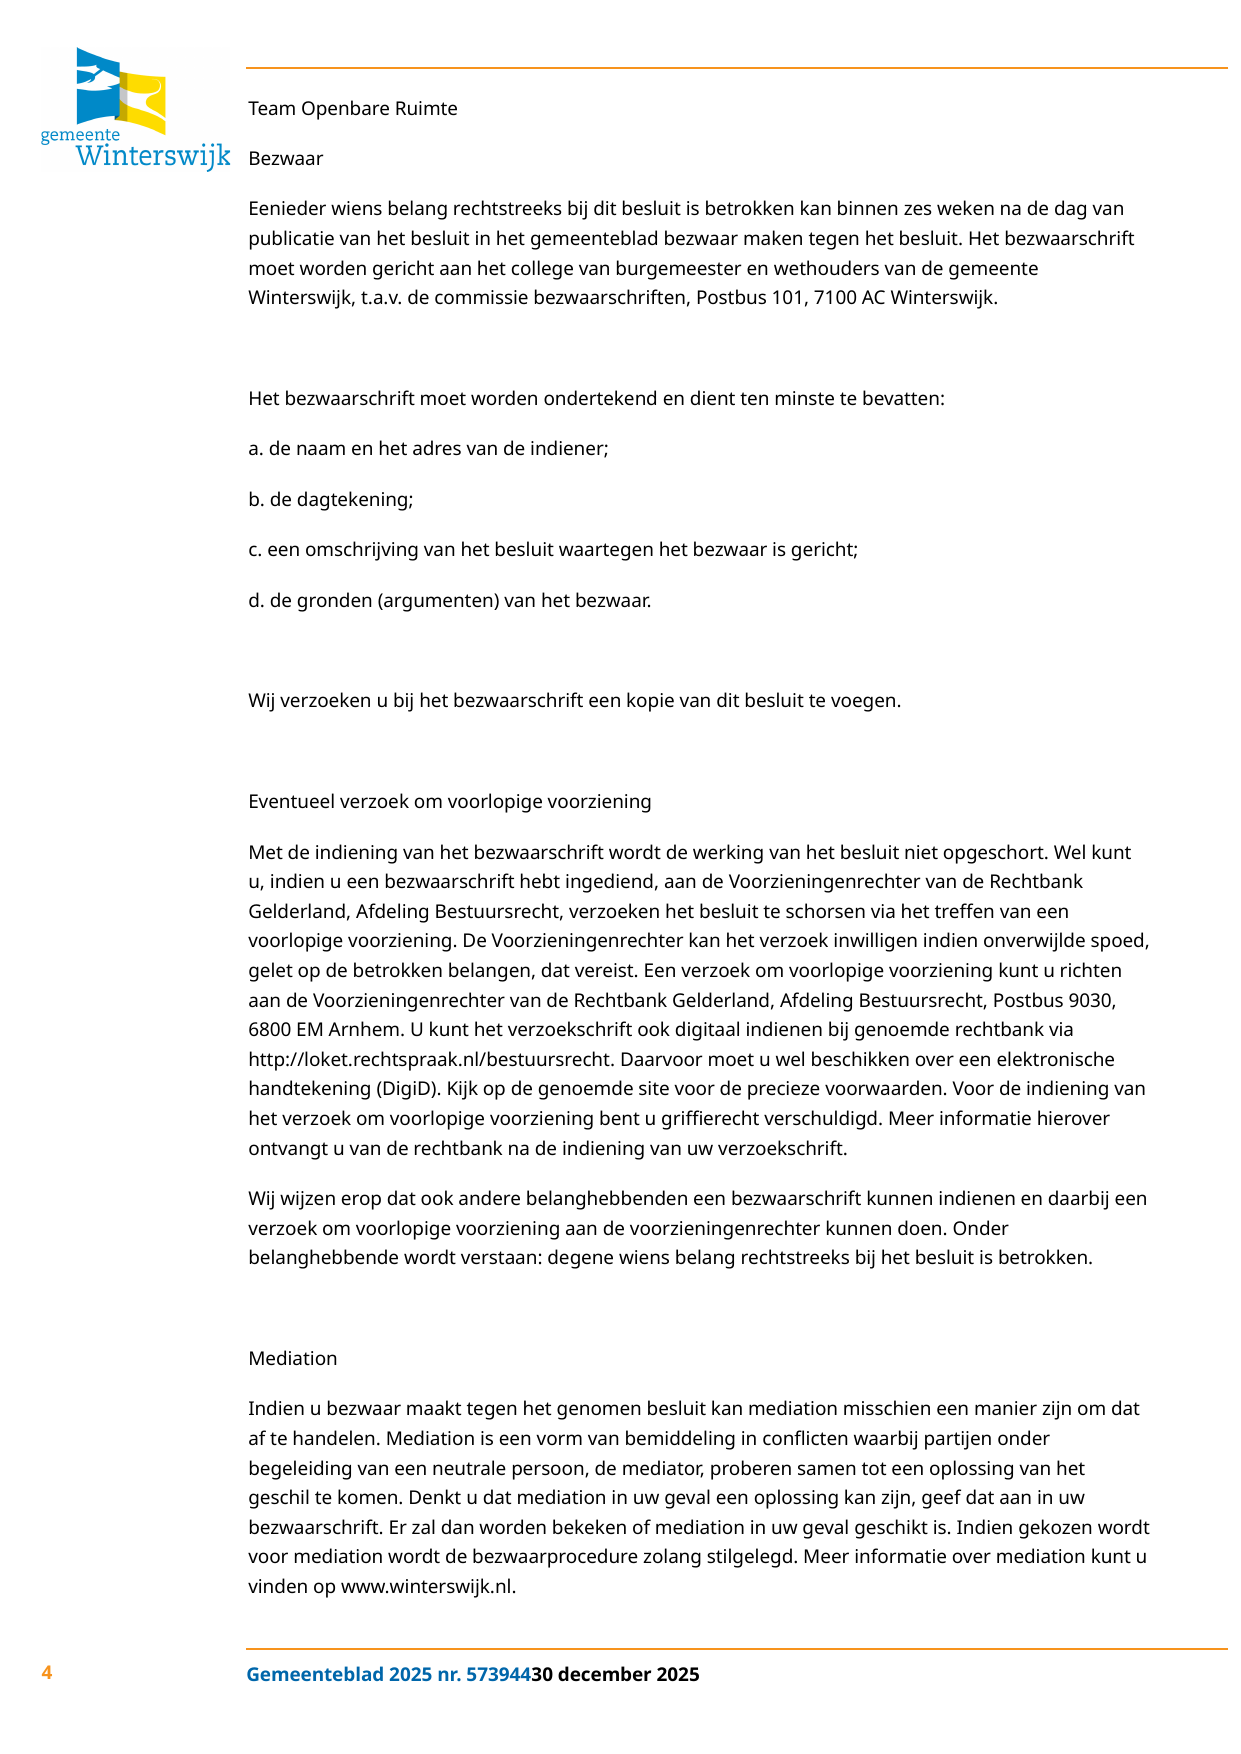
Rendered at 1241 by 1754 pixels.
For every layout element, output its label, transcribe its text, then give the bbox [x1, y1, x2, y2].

text c. een omschrijving van het besluit waartegen het bezwaar is gericht; [248, 536, 1152, 562]
picture [41, 47, 231, 172]
text Mediation [248, 1345, 1152, 1371]
picture [225, 153, 231, 162]
text Eenieder wiens belang rechtstreeks bij dit besluit is betrokken kan binnen zes weken na de dag van publicatie van het besluit in het gemeenteblad bezwaar maken tegen het besluit. Het bezwaarschrift moet worden gericht aan het college van burgemeester en wethouders van de gemeente Winterswijk, t.a.v. de commissie bezwaarschriften, Postbus 101, 7100 AC Winterswijk. [248, 196, 1152, 310]
text Eventueel verzoek om voorlopige voorziening [248, 788, 1152, 814]
text Bezwaar [248, 145, 1152, 171]
text b. de dagtekening; [248, 486, 1152, 512]
text Met de indiening van het bezwaarschrift wordt de werking van het besluit niet opgeschort. Wel kunt u, indien u een bezwaarschrift hebt ingediend, aan de Voorzieningenrechter van de Rechtbank Gelderland, Afdeling Bestuursrecht, verzoeken het besluit te schorsen via het treffen van een voorlopige voorziening. De Voorzieningenrechter kan het verzoek inwilligen indien onverwijlde spoed, gelet op de betrokken belangen, dat vereist. Een verzoek om voorlopige voorziening kunt u richten aan de Voorzieningenrechter van de Rechtbank Gelderland, Afdeling Bestuursrecht, Postbus 9030, 6800 EM Arnhem. U kunt het verzoekschrift ook digitaal indienen bij genoemde rechtbank via http://loket.rechtspraak.nl/bestuursrecht. Daarvoor moet u wel beschikken over een elektronische handtekening (DigiD). Kijk op de genoemde site voor de precieze voorwaarden. Voor de indiening van het verzoek om voorlopige voorziening bent u griffierecht verschuldigd. Meer informatie hierover ontvangt u van de rechtbank na de indiening van uw verzoekschrift. [248, 839, 1152, 1161]
text Wij wijzen erop dat ook andere belanghebbenden een bezwaarschrift kunnen indienen en daarbij een verzoek om voorlopige voorziening aan de voorzieningenrechter kunnen doen. Onder belanghebbende wordt verstaan: degene wiens belang rechtstreeks bij het besluit is betrokken. [248, 1185, 1152, 1270]
text Indien u bezwaar maakt tegen het genomen besluit kan mediation misschien een manier zijn om dat af te handelen. Mediation is een vorm van bemiddeling in conflicten waarbij partijen onder begeleiding van een neutrale persoon, de mediator, proberen samen tot een oplossing van het geschil te komen. Denkt u dat mediation in uw geval een oplossing kan zijn, geef dat aan in uw bezwaarschrift. Er zal dan worden bekeken of mediation in uw geval geschikt is. Indien gekozen wordt voor mediation wordt de bezwaarprocedure zolang stilgelegd. Meer informatie over mediation kunt u vinden op www.winterswijk.nl. [248, 1396, 1152, 1599]
text Wij verzoeken u bij het bezwaarschrift een kopie van dit besluit te voegen. [248, 688, 1152, 713]
text Het bezwaarschrift moet worden ondertekend en dient ten minste te bevatten: [248, 385, 1152, 411]
text a. de naam en het adres van de indiener; [248, 436, 1152, 461]
text Team Openbare Ruimte [248, 95, 1152, 121]
text d. de gronden (argumenten) van het bezwaar. [248, 587, 1152, 613]
